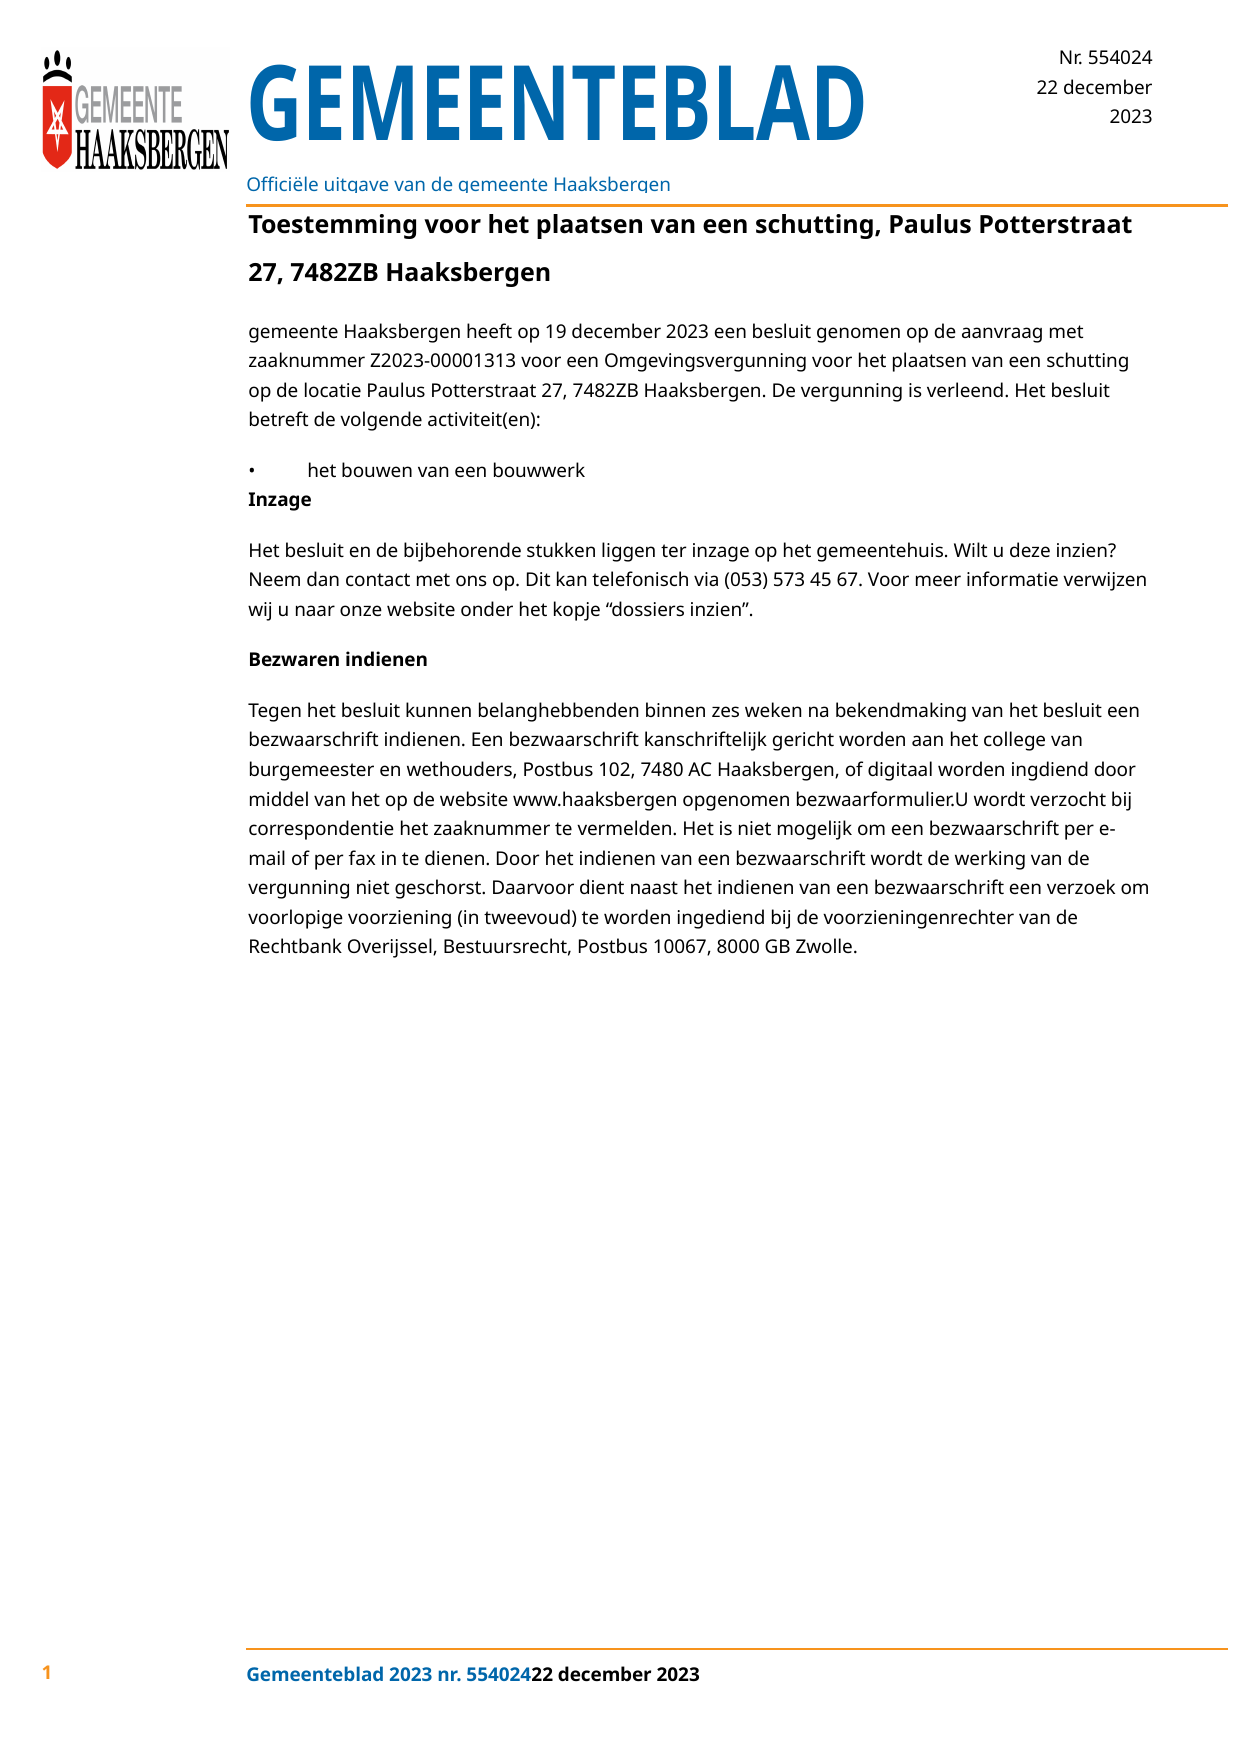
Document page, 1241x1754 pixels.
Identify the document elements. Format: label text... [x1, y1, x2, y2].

text Toestemming voor het plaatsen van een schutting, Paulus Potterstraat 27, 7482ZB Haaksbergen [248, 207, 1152, 288]
text Bezwaren indienen [248, 647, 1152, 672]
list het bouwen van een bouwwerk [248, 457, 1152, 483]
text Inzage [248, 487, 1152, 512]
text gemeente Haaksbergen heeft op 19 december 2023 een besluit genomen op de aanvraag met zaaknummer Z2023-00001313 voor een Omgevingsvergunning voor het plaatsen van een schutting op de locatie Paulus Potterstraat 27, 7482ZB Haaksbergen. De vergunning is verleend. Het besluit betreft de volgende activiteit(en): [248, 318, 1152, 432]
text Tegen het besluit kunnen belanghebbenden binnen zes weken na bekendmaking van het besluit een bezwaarschrift indienen. Een bezwaarschrift kanschriftelijk gericht worden aan het college van burgemeester en wethouders, Postbus 102, 7480 AC Haaksbergen, of digitaal worden ingdiend door middel van het op de website www.haaksbergen opgenomen bezwaarformulier.U wordt verzocht bij correspondentie het zaaknummer te vermelden. Het is niet mogelijk om een bezwaarschrift per e-mail of per fax in te dienen. Door het indienen van een bezwaarschrift wordt de werking van de vergunning niet geschorst. Daarvoor dient naast het indienen van een bezwaarschrift een verzoek om voorlopige voorziening (in tweevoud) te worden ingediend bij de voorzieningenrechter van de Rechtbank Overijssel, Bestuursrecht, Postbus 10067, 8000 GB Zwolle. [248, 697, 1152, 959]
picture [41, 47, 231, 172]
text Het besluit en de bijbehorende stukken liggen ter inzage op het gemeentehuis. Wilt u deze inzien? Neem dan contact met ons op. Dit kan telefonisch via (053) 573 45 67. Voor meer informatie verwijzen wij u naar onze website onder het kopje “dossiers inzien”. [248, 537, 1152, 622]
